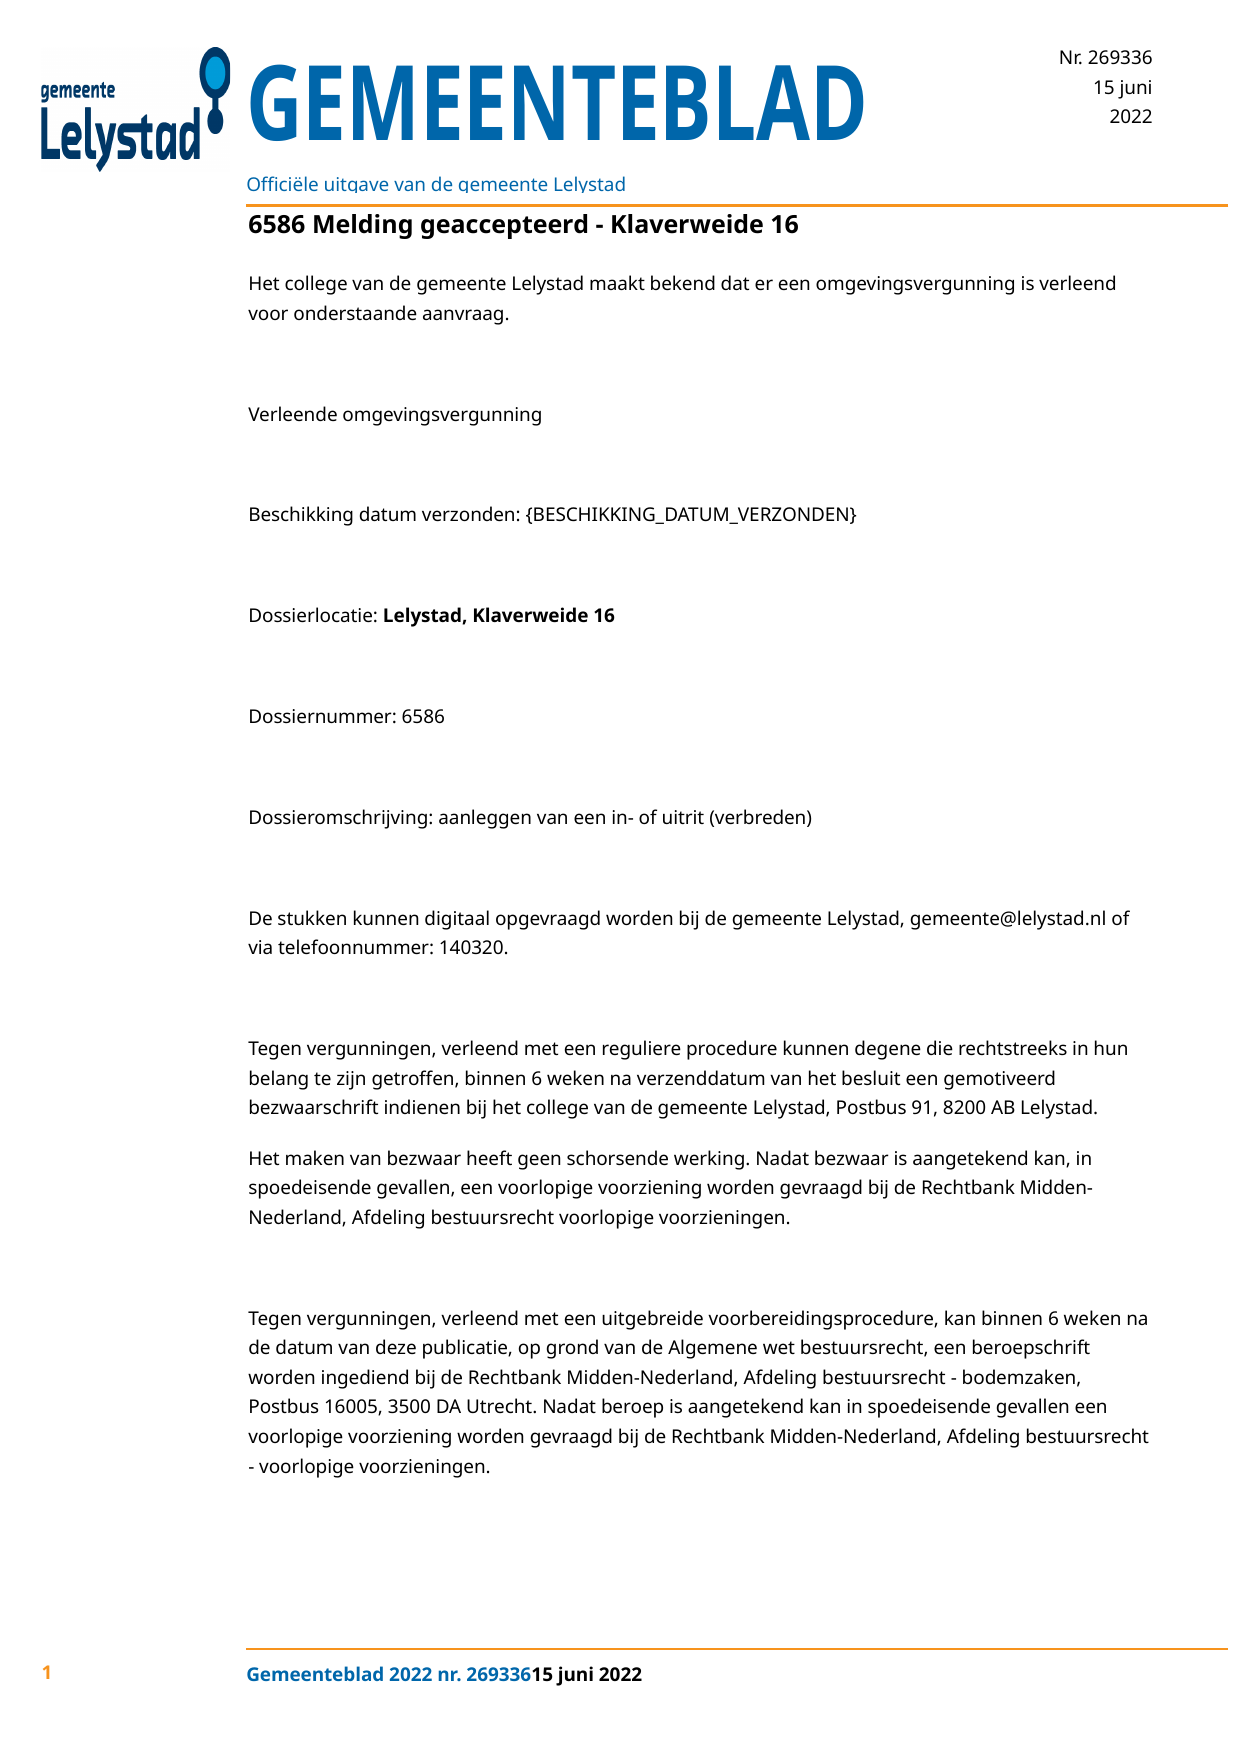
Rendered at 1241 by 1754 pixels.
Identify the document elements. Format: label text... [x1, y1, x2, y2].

text Verleende omgevingsvergunning [248, 401, 1152, 426]
text Dossierlocatie: Lelystad, Klaverweide 16 [248, 602, 1152, 628]
text Tegen vergunningen, verleend met een reguliere procedure kunnen degene die rechtstreeks in hun belang te zijn getroffen, binnen 6 weken na verzenddatum van het besluit een gemotiveerd bezwaarschrift indienen bij het college van de gemeente Lelystad, Postbus 91, 8200 AB Lelystad. [248, 1035, 1152, 1120]
text 6586 Melding geaccepteerd - Klaverweide 16 [248, 207, 1152, 241]
picture [41, 47, 231, 172]
text Dossiernummer: 6586 [248, 703, 1152, 729]
text De stukken kunnen digitaal opgevraagd worden bij de gemeente Lelystad, gemeente@lelystad.nl of via telefoonnummer: 140320. [248, 905, 1152, 960]
text Dossieromschrijving: aanleggen van een in- of uitrit (verbreden) [248, 804, 1152, 830]
text Het college van de gemeente Lelystad maakt bekend dat er een omgevingsvergunning is verleend voor onderstaande aanvraag. [248, 270, 1152, 326]
text Het maken van bezwaar heeft geen schorsende werking. Nadat bezwaar is aangetekend kan, in spoedeisende gevallen, een voorlopige voorziening worden gevraagd bij de Rechtbank Midden-Nederland, Afdeling bestuursrecht voorlopige voorzieningen. [248, 1145, 1152, 1230]
text Beschikking datum verzonden: {BESCHIKKING_DATUM_VERZONDEN} [248, 502, 1152, 527]
text Tegen vergunningen, verleend met een uitgebreide voorbereidingsprocedure, kan binnen 6 weken na de datum van deze publicatie, op grond van de Algemene wet bestuursrecht, een beroepschrift worden ingediend bij de Rechtbank Midden-Nederland, Afdeling bestuursrecht - bodemzaken, Postbus 16005, 3500 DA Utrecht. Nadat beroep is aangetekend kan in spoedeisende gevallen een voorlopige voorziening worden gevraagd bij de Rechtbank Midden-Nederland, Afdeling bestuursrecht - voorlopige voorzieningen. [248, 1305, 1152, 1478]
